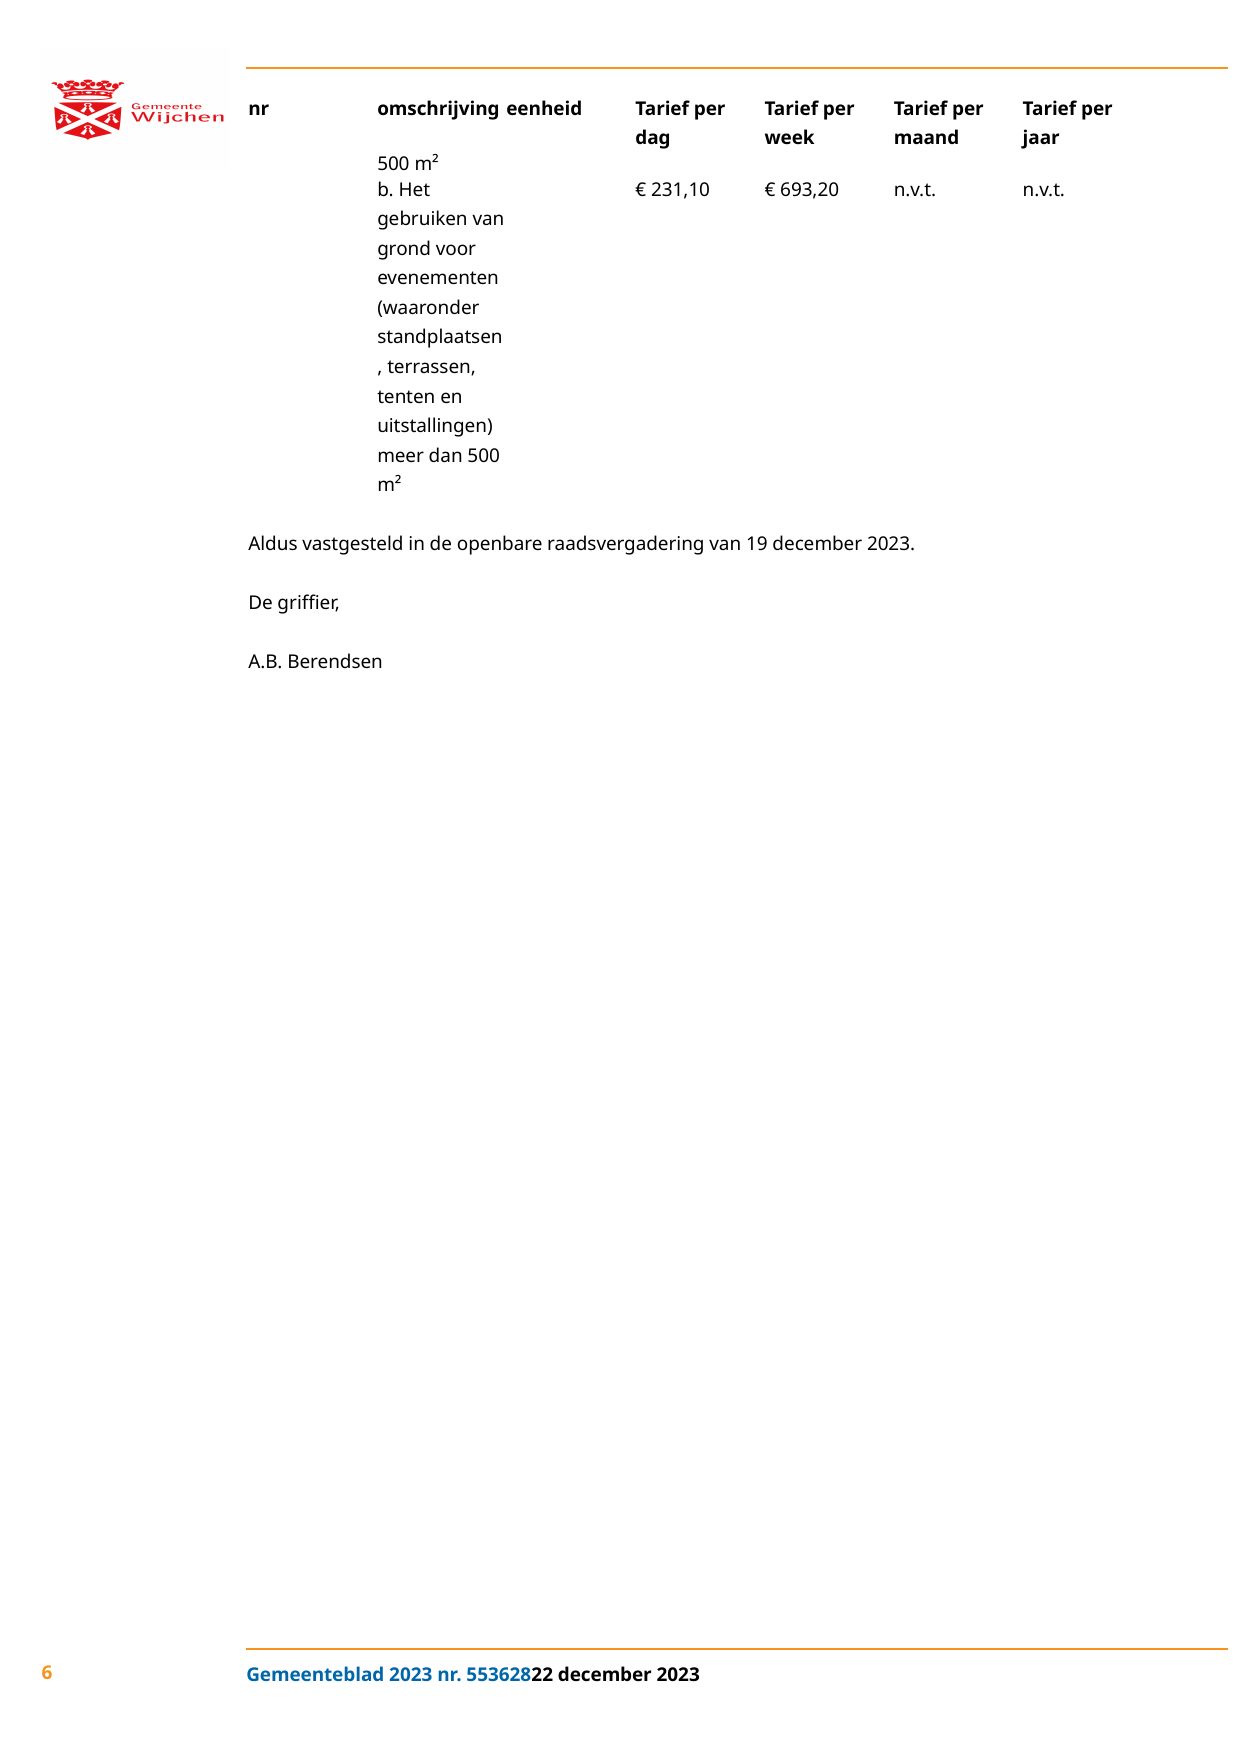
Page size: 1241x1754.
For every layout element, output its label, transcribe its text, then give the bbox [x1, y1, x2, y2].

table_cell n.v.t. [1023, 176, 1152, 497]
text Aldus vastgesteld in de openbare raadsvergadering van 19 december 2023. [248, 530, 1152, 556]
table_cell [1023, 150, 1152, 176]
table_cell [894, 150, 1022, 176]
table_header Tarief per week [764, 95, 893, 150]
table_header eenheid [506, 95, 635, 150]
table_cell [764, 150, 893, 176]
table_cell 500 m² [377, 150, 506, 176]
table_header nr [248, 95, 377, 150]
table_cell [506, 150, 635, 176]
table_cell [248, 150, 377, 176]
table_cell € 231,10 [635, 176, 764, 497]
picture [41, 47, 231, 172]
table_cell [248, 176, 377, 497]
table_cell [506, 176, 635, 497]
table_cell € 693,20 [764, 176, 893, 497]
text De griffier, [248, 589, 1152, 615]
table_header Tarief per jaar [1023, 95, 1152, 150]
table_header omschrijving [377, 95, 506, 150]
table_cell [635, 150, 764, 176]
text A.B. Berendsen [248, 648, 1152, 674]
table_cell n.v.t. [894, 176, 1022, 497]
table_cell b. Het gebruiken van grond voor evenementen (waaronder standplaatsen, terrassen, tenten en uitstallingen) meer dan 500 m² [377, 176, 506, 497]
table_header Tarief per maand [894, 95, 1022, 150]
table_header Tarief per dag [635, 95, 764, 150]
